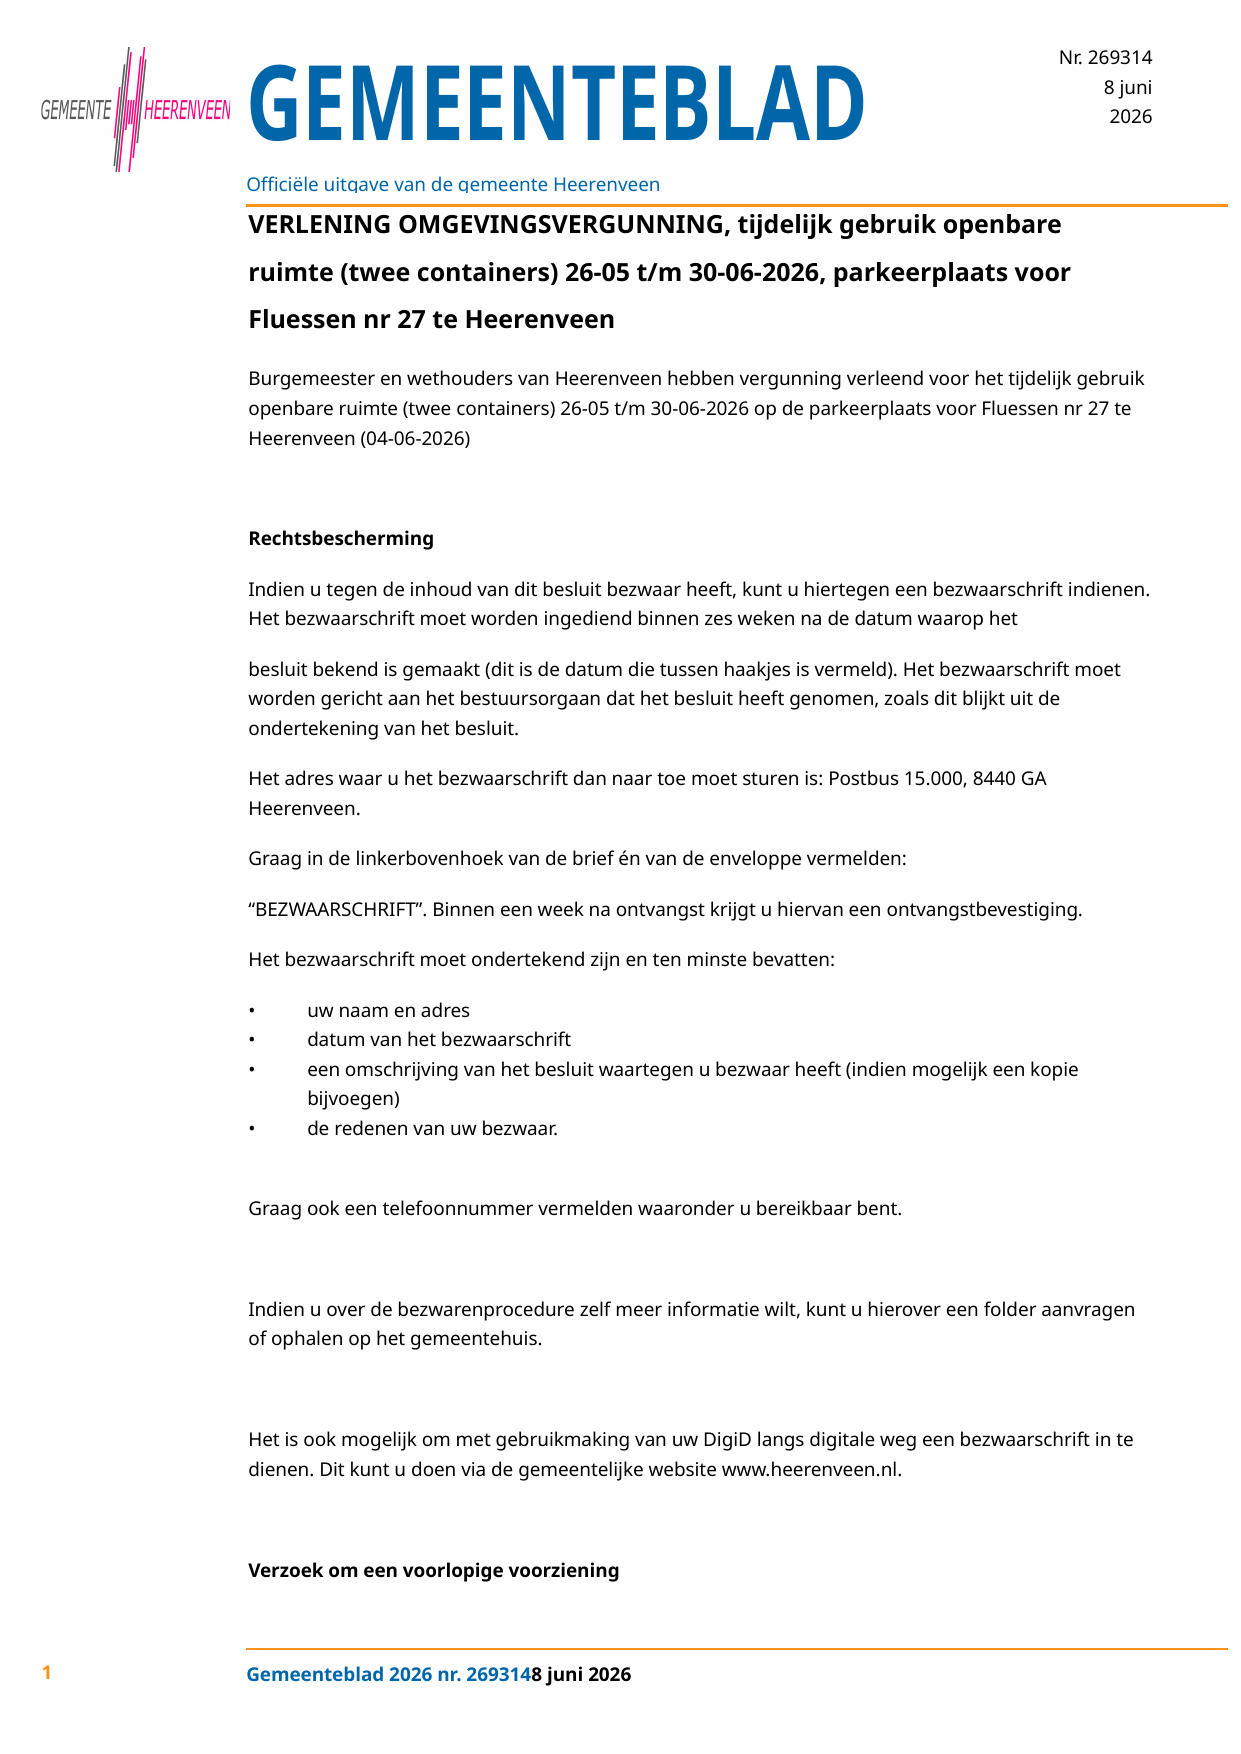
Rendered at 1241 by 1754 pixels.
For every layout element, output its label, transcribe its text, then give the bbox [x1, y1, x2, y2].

text Het adres waar u het bezwaarschrift dan naar toe moet sturen is: Postbus 15.000, 8440 GA Heerenveen. [248, 766, 1152, 821]
text VERLENING OMGEVINGSVERGUNNING, tijdelijk gebruik openbare ruimte (twee containers) 26-05 t/m 30-06-2026, parkeerplaats voor Fluessen nr 27 te Heerenveen [248, 207, 1152, 336]
text besluit bekend is gemaakt (dit is de datum die tussen haakjes is vermeld). Het bezwaarschrift moet worden gericht aan het bestuursorgaan dat het besluit heeft genomen, zoals dit blijkt uit de ondertekening van het besluit. [248, 656, 1152, 741]
text “BEZWAARSCHRIFT”. Binnen een week na ontvangst krijgt u hiervan een ontvangstbevestiging. [248, 896, 1152, 922]
list datum van het bezwaarschrift [248, 1026, 1152, 1052]
list uw naam en adres [248, 997, 1152, 1022]
text Graag ook een telefoonnummer vermelden waaronder u bereikbaar bent. [248, 1195, 1152, 1221]
picture [41, 47, 231, 172]
text Rechtsbescherming [248, 526, 1152, 551]
list een omschrijving van het besluit waartegen u bezwaar heeft (indien mogelijk een kopie bijvoegen) [248, 1056, 1152, 1111]
text Indien u over de bezwarenprocedure zelf meer informatie wilt, kunt u hierover een folder aanvragen of ophalen op het gemeentehuis. [248, 1296, 1152, 1351]
text Graag in de linkerbovenhoek van de brief én van de enveloppe vermelden: [248, 846, 1152, 871]
text Het bezwaarschrift moet ondertekend zijn en ten minste bevatten: [248, 946, 1152, 972]
text Indien u tegen de inhoud van dit besluit bezwaar heeft, kunt u hiertegen een bezwaarschrift indienen. Het bezwaarschrift moet worden ingediend binnen zes weken na de datum waarop het [248, 576, 1152, 631]
text Verzoek om een voorlopige voorziening [248, 1557, 1152, 1582]
list de redenen van uw bezwaar. [248, 1115, 1152, 1141]
text Het is ook mogelijk om met gebruikmaking van uw DigiD langs digitale weg een bezwaarschrift in te dienen. Dit kunt u doen via de gemeentelijke website www.heerenveen.nl. [248, 1426, 1152, 1482]
text Burgemeester en wethouders van Heerenveen hebben vergunning verleend voor het tijdelijk gebruik openbare ruimte (twee containers) 26-05 t/m 30-06-2026 op de parkeerplaats voor Fluessen nr 27 te Heerenveen (04-06-2026) [248, 366, 1152, 450]
